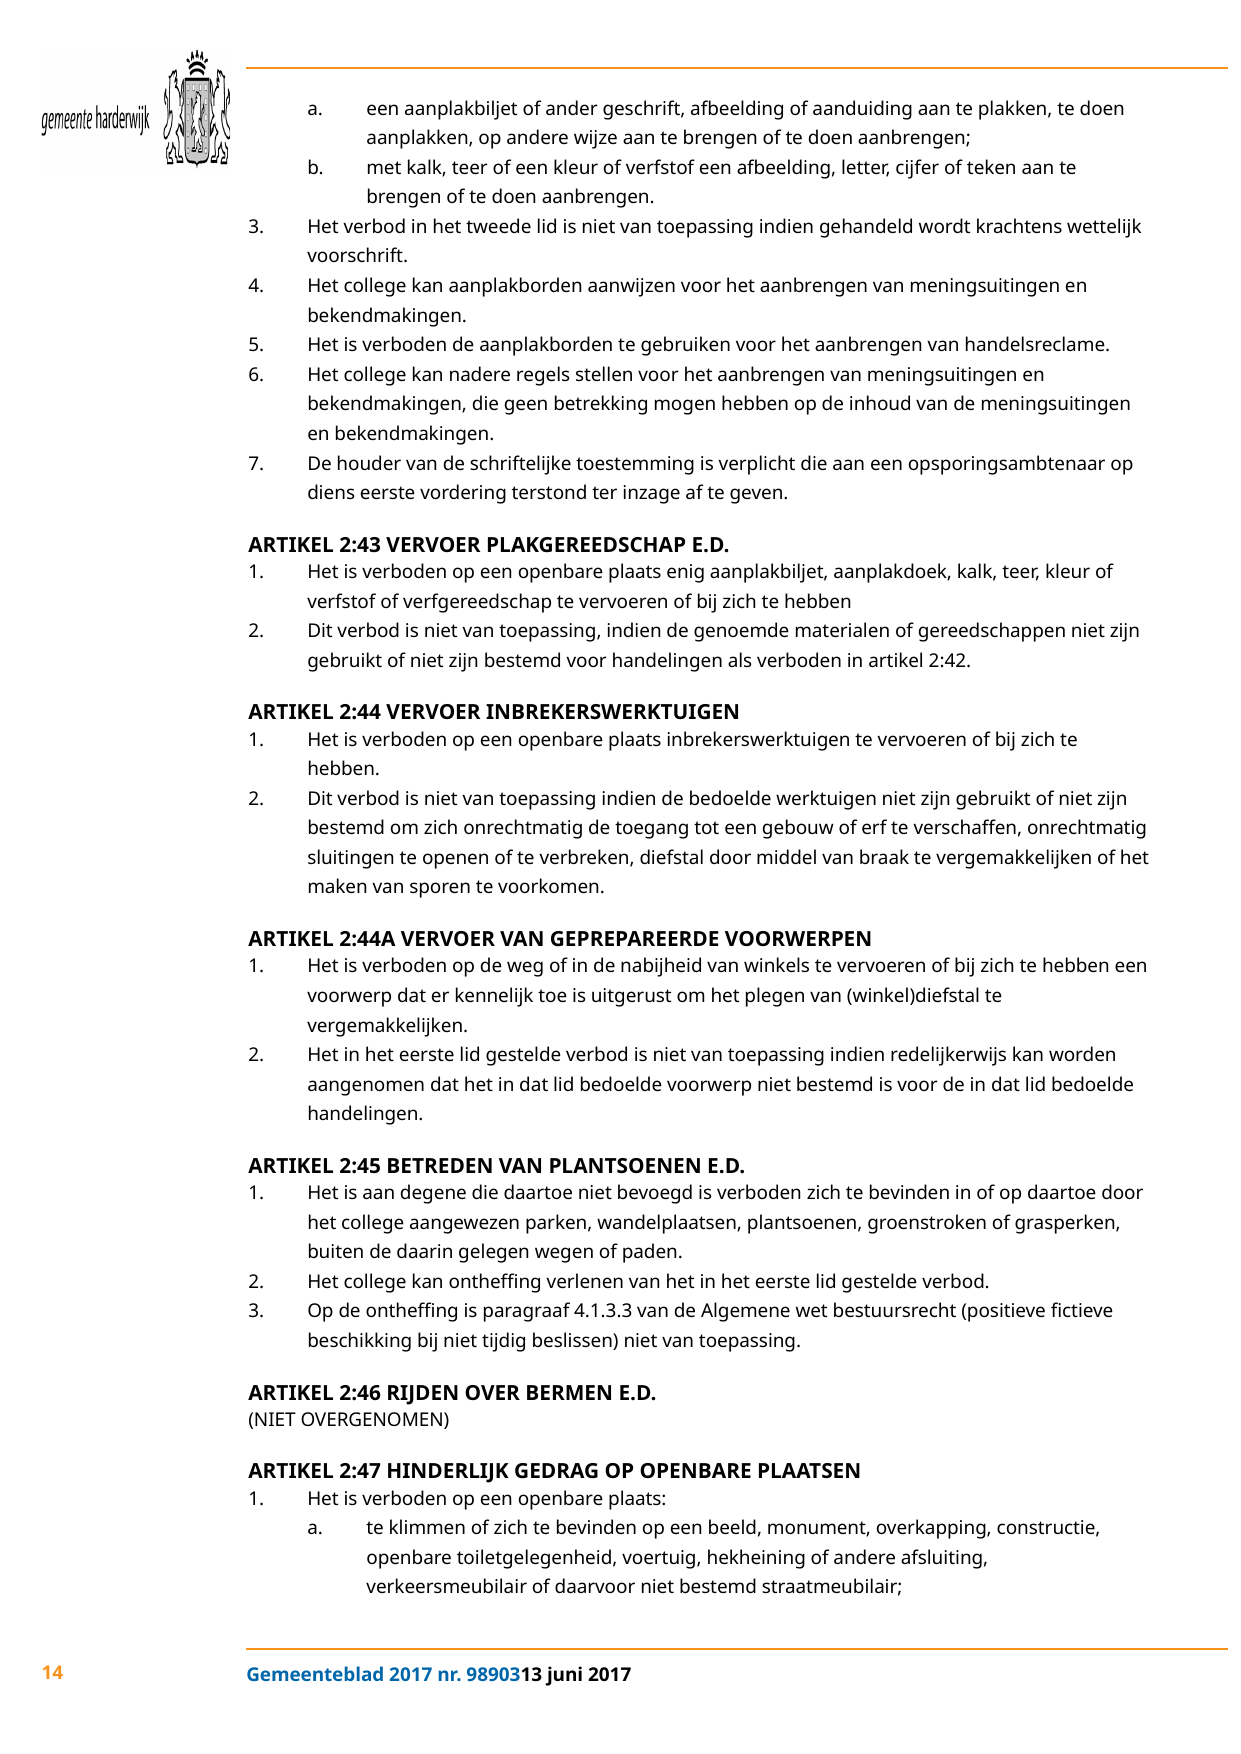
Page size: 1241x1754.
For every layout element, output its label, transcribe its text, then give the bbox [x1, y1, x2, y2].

list Het is verboden de aanplakborden te gebruiken voor het aanbrengen van handelsreclame. [248, 331, 1152, 357]
list Op de ontheffing is paragraaf 4.1.3.3 van de Algemene wet bestuursrecht (positieve fictieve beschikking bij niet tijdig beslissen) niet van toepassing. [248, 1298, 1152, 1353]
text ARTIKEL 2:46 RIJDEN OVER BERMEN E.D. [248, 1378, 1152, 1406]
list Het is verboden op een openbare plaats enig aanplakbiljet, aanplakdoek, kalk, teer, kleur of verfstof of verfgereedschap te vervoeren of bij zich te hebben [248, 558, 1152, 613]
list Dit verbod is niet van toepassing, indien de genoemde materialen of gereedschappen niet zijn gebruikt of niet zijn bestemd voor handelingen als verboden in artikel 2:42. [248, 617, 1152, 673]
list een aanplakbiljet of ander geschrift, afbeelding of aanduiding aan te plakken, te doen aanplakken, op andere wijze aan te brengen of te doen aanbrengen; [307, 95, 1152, 150]
text ARTIKEL 2:47 HINDERLIJK GEDRAG OP OPENBARE PLAATSEN [248, 1457, 1152, 1485]
list Het college kan nadere regels stellen voor het aanbrengen van meningsuitingen en bekendmakingen, die geen betrekking mogen hebben op de inhoud van de meningsuitingen en bekendmakingen. [248, 361, 1152, 446]
list Het is verboden op de weg of in de nabijheid van winkels te vervoeren of bij zich te hebben een voorwerp dat er kennelijk toe is uitgerust om het plegen van (winkel)diefstal te vergemakkelijken. [248, 953, 1152, 1037]
list Het is verboden op een openbare plaats inbrekerswerktuigen te vervoeren of bij zich te hebben. [248, 726, 1152, 781]
text (NIET OVERGENOMEN) [248, 1406, 1152, 1432]
list Het is verboden op een openbare plaats: [248, 1485, 1152, 1511]
list te klimmen of zich te bevinden op een beeld, monument, overkapping, constructie, openbare toiletgelegenheid, voertuig, hekheining of andere afsluiting, verkeersmeubilair of daarvoor niet bestemd straatmeubilair; [307, 1514, 1152, 1599]
text ARTIKEL 2:45 BETREDEN VAN PLANTSOENEN E.D. [248, 1151, 1152, 1179]
list Het verbod in het tweede lid is niet van toepassing indien gehandeld wordt krachtens wettelijk voorschrift. [248, 213, 1152, 268]
picture [41, 47, 231, 172]
list Het college kan aanplakborden aanwijzen voor het aanbrengen van meningsuitingen en bekendmakingen. [248, 272, 1152, 328]
list Het is aan degene die daartoe niet bevoegd is verboden zich te bevinden in of op daartoe door het college aangewezen parken, wandelplaatsen, plantsoenen, groenstroken of grasperken, buiten de daarin gelegen wegen of paden. [248, 1179, 1152, 1264]
list Het in het eerste lid gestelde verbod is niet van toepassing indien redelijkerwijs kan worden aangenomen dat het in dat lid bedoelde voorwerp niet bestemd is voor de in dat lid bedoelde handelingen. [248, 1041, 1152, 1126]
list Dit verbod is niet van toepassing indien de bedoelde werktuigen niet zijn gebruikt of niet zijn bestemd om zich onrechtmatig de toegang tot een gebouw of erf te verschaffen, onrechtmatig sluitingen te openen of te verbreken, diefstal door middel van braak te vergemakkelijken of het maken van sporen te voorkomen. [248, 785, 1152, 899]
text ARTIKEL 2:44 VERVOER INBREKERSWERKTUIGEN [248, 697, 1152, 726]
list Het college kan ontheffing verlenen van het in het eerste lid gestelde verbod. [248, 1268, 1152, 1294]
text ARTIKEL 2:43 VERVOER PLAKGEREEDSCHAP E.D. [248, 530, 1152, 558]
text ARTIKEL 2:44A VERVOER VAN GEPREPAREERDE VOORWERPEN [248, 924, 1152, 953]
list met kalk, teer of een kleur of verfstof een afbeelding, letter, cijfer of teken aan te brengen of te doen aanbrengen. [307, 154, 1152, 209]
list De houder van de schriftelijke toestemming is verplicht die aan een opsporingsambtenaar op diens eerste vordering terstond ter inzage af te geven. [248, 450, 1152, 505]
